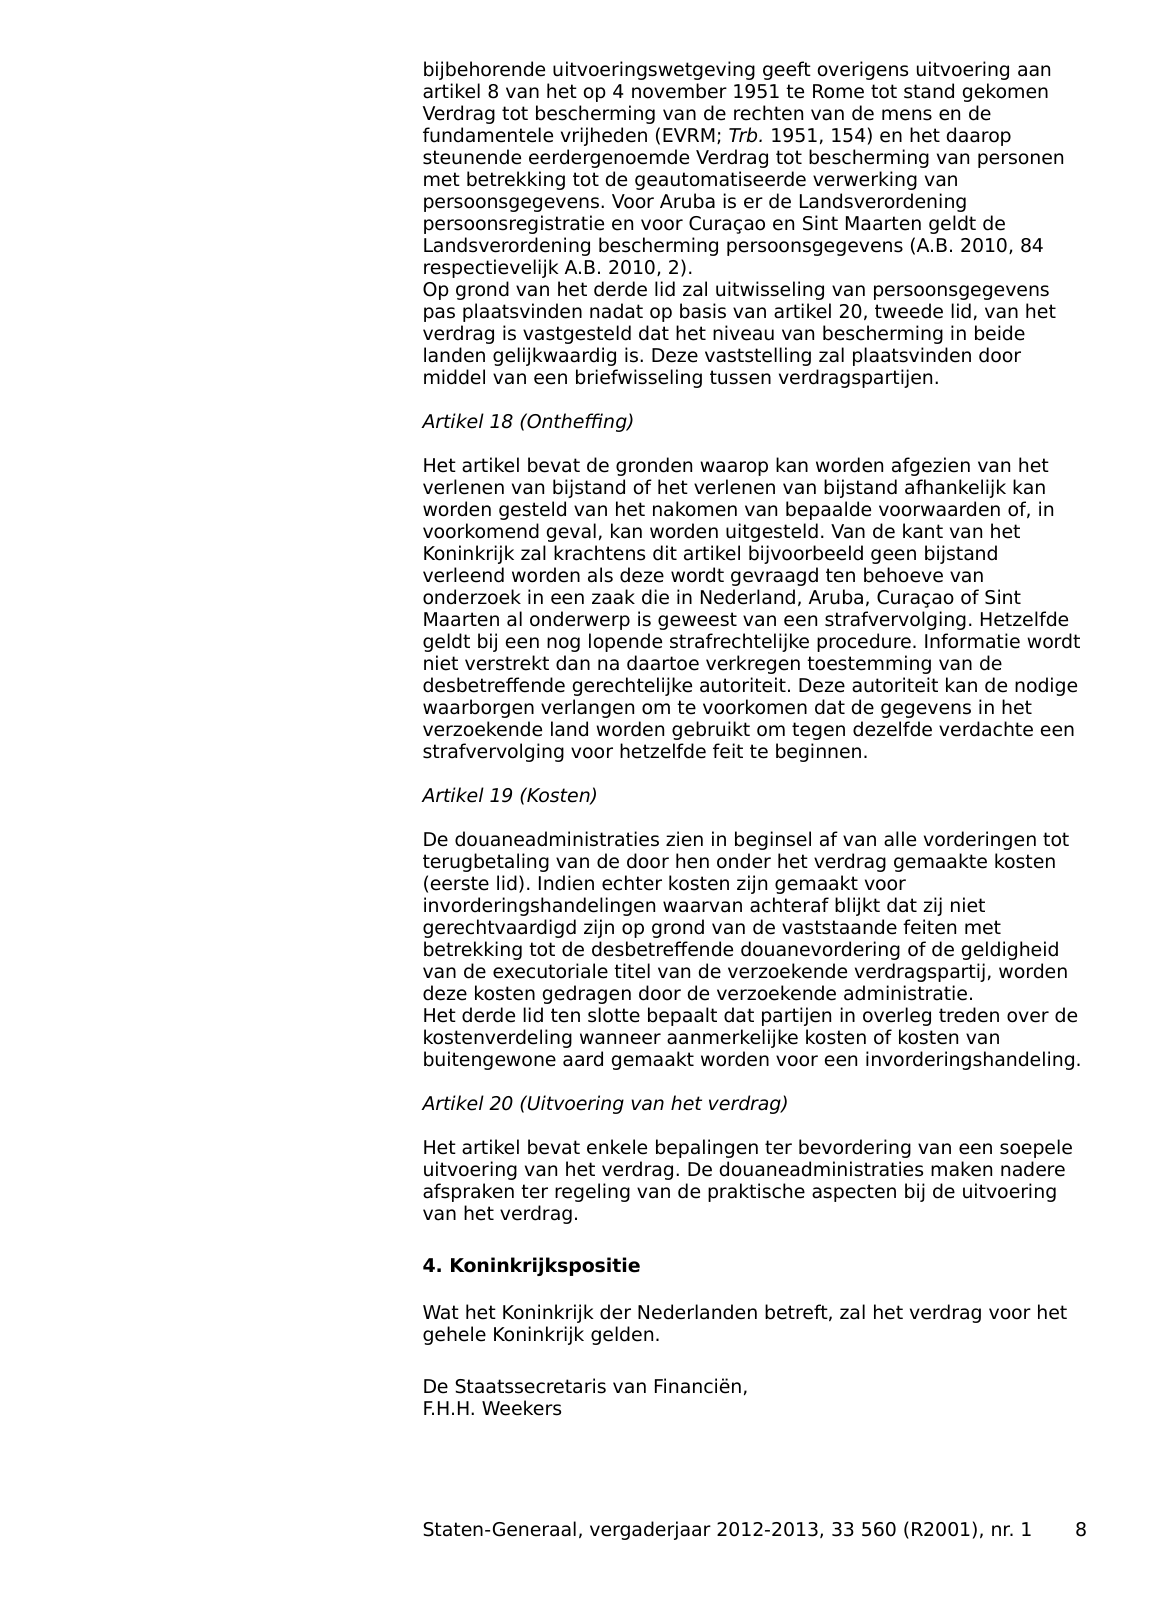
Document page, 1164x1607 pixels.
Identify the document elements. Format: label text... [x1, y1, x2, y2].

text Wat het Koninkrijk der Nederlanden betreft, zal het verdrag voor het gehele Koninkrijk gelden. [422, 1302, 1087, 1346]
subtitle Artikel 19 (Kosten) [422, 785, 1087, 807]
text bijbehorende uitvoeringswetgeving geeft overigens uitvoering aan artikel 8 van het op 4 november 1951 te Rome tot stand gekomen Verdrag tot bescherming van de rechten van de mens en de fundamentele vrijheden (EVRM; Trb. 1951, 154) en het daarop steunende eerdergenoemde Verdrag tot bescherming van personen met betrekking tot de geautomatiseerde verwerking van persoonsgegevens. Voor Aruba is er de Landsverordening persoonsregistratie en voor Curaçao en Sint Maarten geldt de Landsverordening bescherming persoonsgegevens (A.B. 2010, 84 respectievelijk A.B. 2010, 2). [422, 59, 1087, 279]
subtitle Artikel 20 (Uitvoering van het verdrag) [422, 1093, 1087, 1115]
text Het artikel bevat enkele bepalingen ter bevordering van een soepele uitvoering van het verdrag. De douaneadministraties maken nadere afspraken ter regeling van de praktische aspecten bij de uitvoering van het verdrag. [422, 1137, 1087, 1225]
text Op grond van het derde lid zal uitwisseling van persoonsgegevens pas plaatsvinden nadat op basis van artikel 20, tweede lid, van het verdrag is vastgesteld dat het niveau van bescherming in beide landen gelijkwaardig is. Deze vaststelling zal plaatsvinden door middel van een briefwisseling tussen verdragspartijen. [422, 279, 1087, 389]
subtitle Artikel 18 (Ontheffing) [422, 411, 1087, 433]
text De douaneadministraties zien in beginsel af van alle vorderingen tot terugbetaling van de door hen onder het verdrag gemaakte kosten (eerste lid). Indien echter kosten zijn gemaakt voor invorderingshandelingen waarvan achteraf blijkt dat zij niet gerechtvaardigd zijn op grond van de vaststaande feiten met betrekking tot de desbetreffende douanevordering of de geldigheid van de executoriale titel van de verzoekende verdragspartij, worden deze kosten gedragen door de verzoekende administratie. [422, 829, 1087, 1005]
text Het artikel bevat de gronden waarop kan worden afgezien van het verlenen van bijstand of het verlenen van bijstand afhankelijk kan worden gesteld van het nakomen van bepaalde voorwaarden of, in voorkomend geval, kan worden uitgesteld. Van de kant van het Koninkrijk zal krachtens dit artikel bijvoorbeeld geen bijstand verleend worden als deze wordt gevraagd ten behoeve van onderzoek in een zaak die in Nederland, Aruba, Curaçao of Sint Maarten al onderwerp is geweest van een strafvervolging. Hetzelfde geldt bij een nog lopende strafrechtelijke procedure. Informatie wordt niet verstrekt dan na daartoe verkregen toestemming van de desbetreffende gerechtelijke autoriteit. Deze autoriteit kan de nodige waarborgen verlangen om te voorkomen dat de gegevens in het verzoekende land worden gebruikt om tegen dezelfde verdachte een strafvervolging voor hetzelfde feit te beginnen. [422, 455, 1087, 763]
text De Staatssecretaris van Financiën, F.H.H. Weekers [422, 1376, 1087, 1420]
subtitle 4. Koninkrijkspositie [422, 1255, 1087, 1277]
text Het derde lid ten slotte bepaalt dat partijen in overleg treden over de kostenverdeling wanneer aanmerkelijke kosten of kosten van buitengewone aard gemaakt worden voor een invorderingshandeling. [422, 1005, 1087, 1071]
